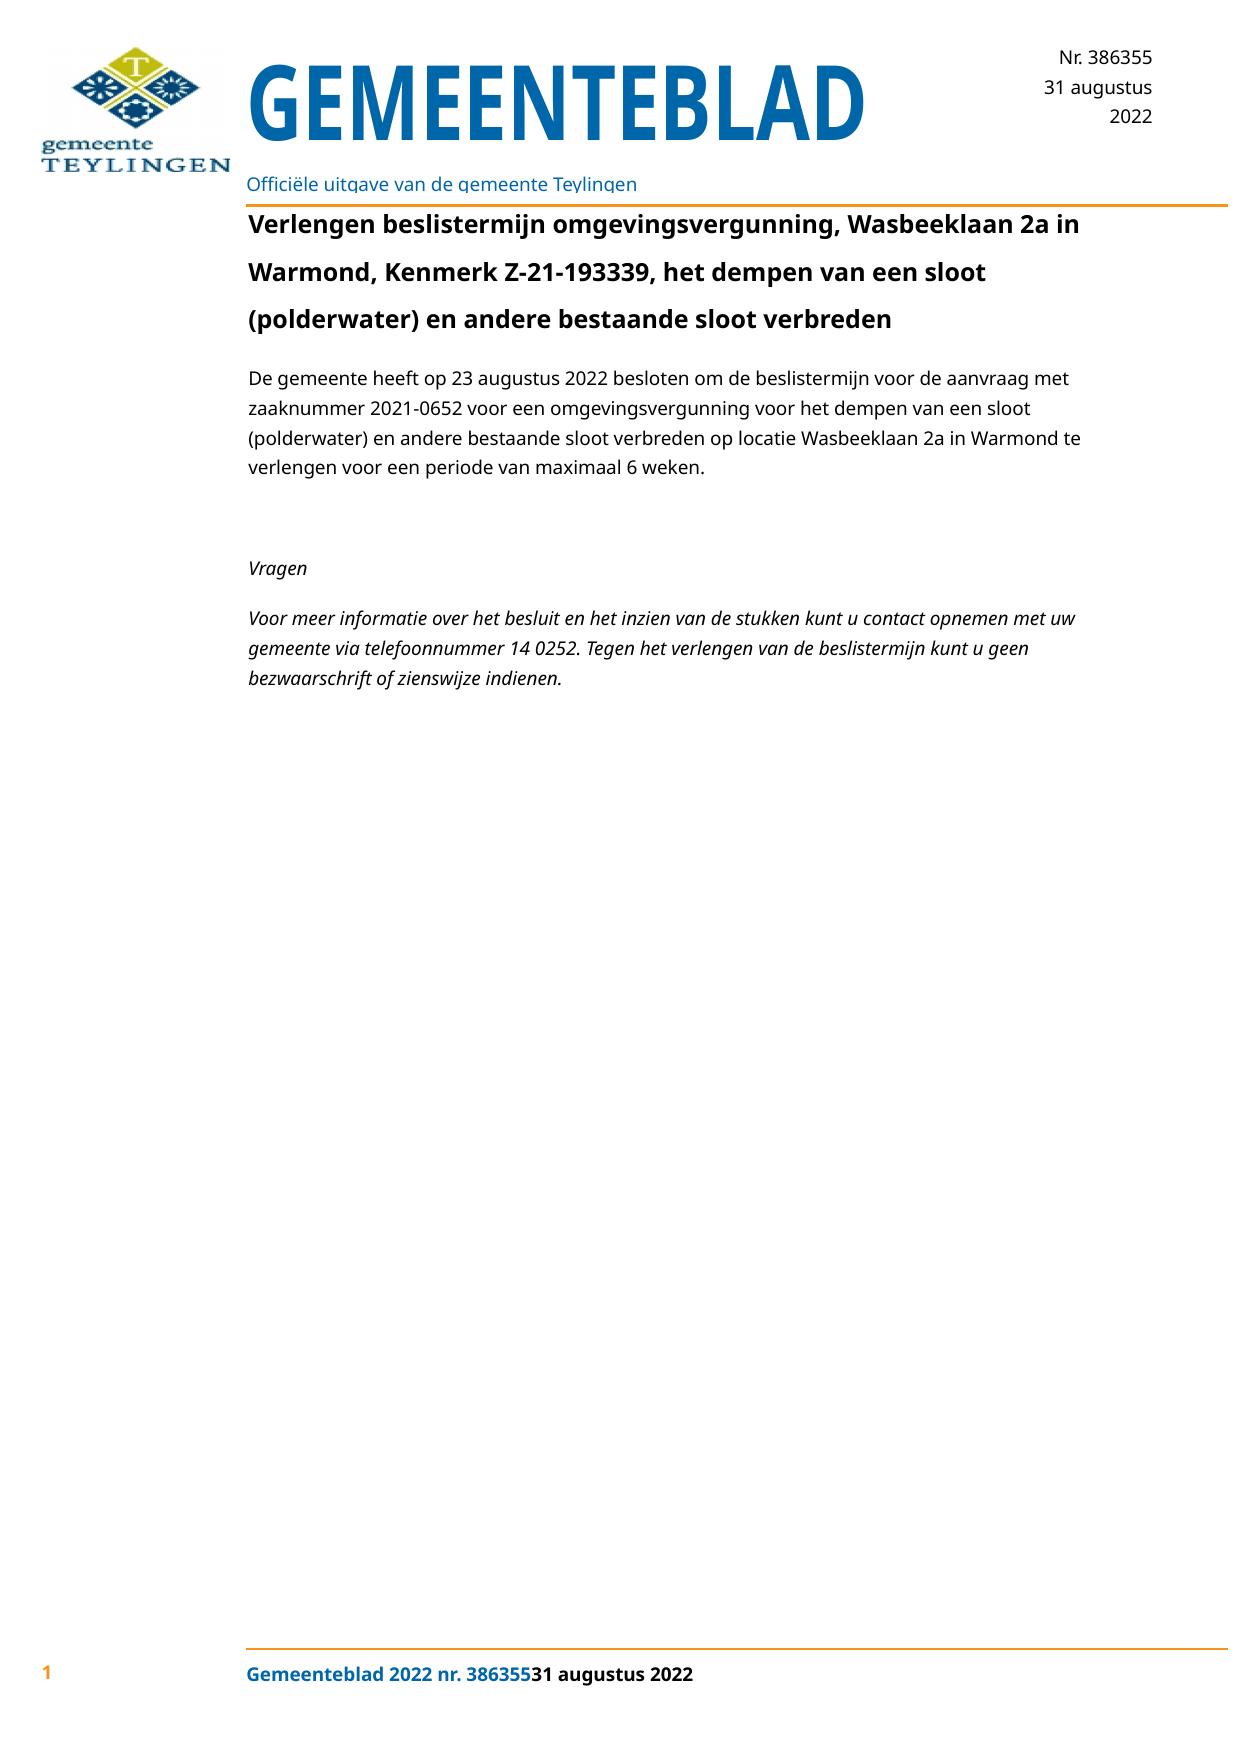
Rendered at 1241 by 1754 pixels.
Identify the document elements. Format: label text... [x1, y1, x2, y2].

text Voor meer informatie over het besluit en het inzien van de stukken kunt u contact opnemen met uw gemeente via telefoonnummer 14 0252. Tegen het verlengen van de beslistermijn kunt u geen bezwaarschrift of zienswijze indienen. [248, 606, 1152, 690]
text De gemeente heeft op 23 augustus 2022 besloten om de beslistermijn voor de aanvraag met zaaknummer 2021-0652 voor een omgevingsvergunning voor het dempen van een sloot (polderwater) en andere bestaande sloot verbreden op locatie Wasbeeklaan 2a in Warmond te verlengen voor een periode van maximaal 6 weken. [248, 366, 1152, 480]
text Verlengen beslistermijn omgevingsvergunning, Wasbeeklaan 2a in Warmond, Kenmerk Z-21-193339, het dempen van een sloot (polderwater) en andere bestaande sloot verbreden [248, 207, 1152, 336]
text Vragen [248, 555, 1152, 581]
picture [41, 47, 231, 172]
